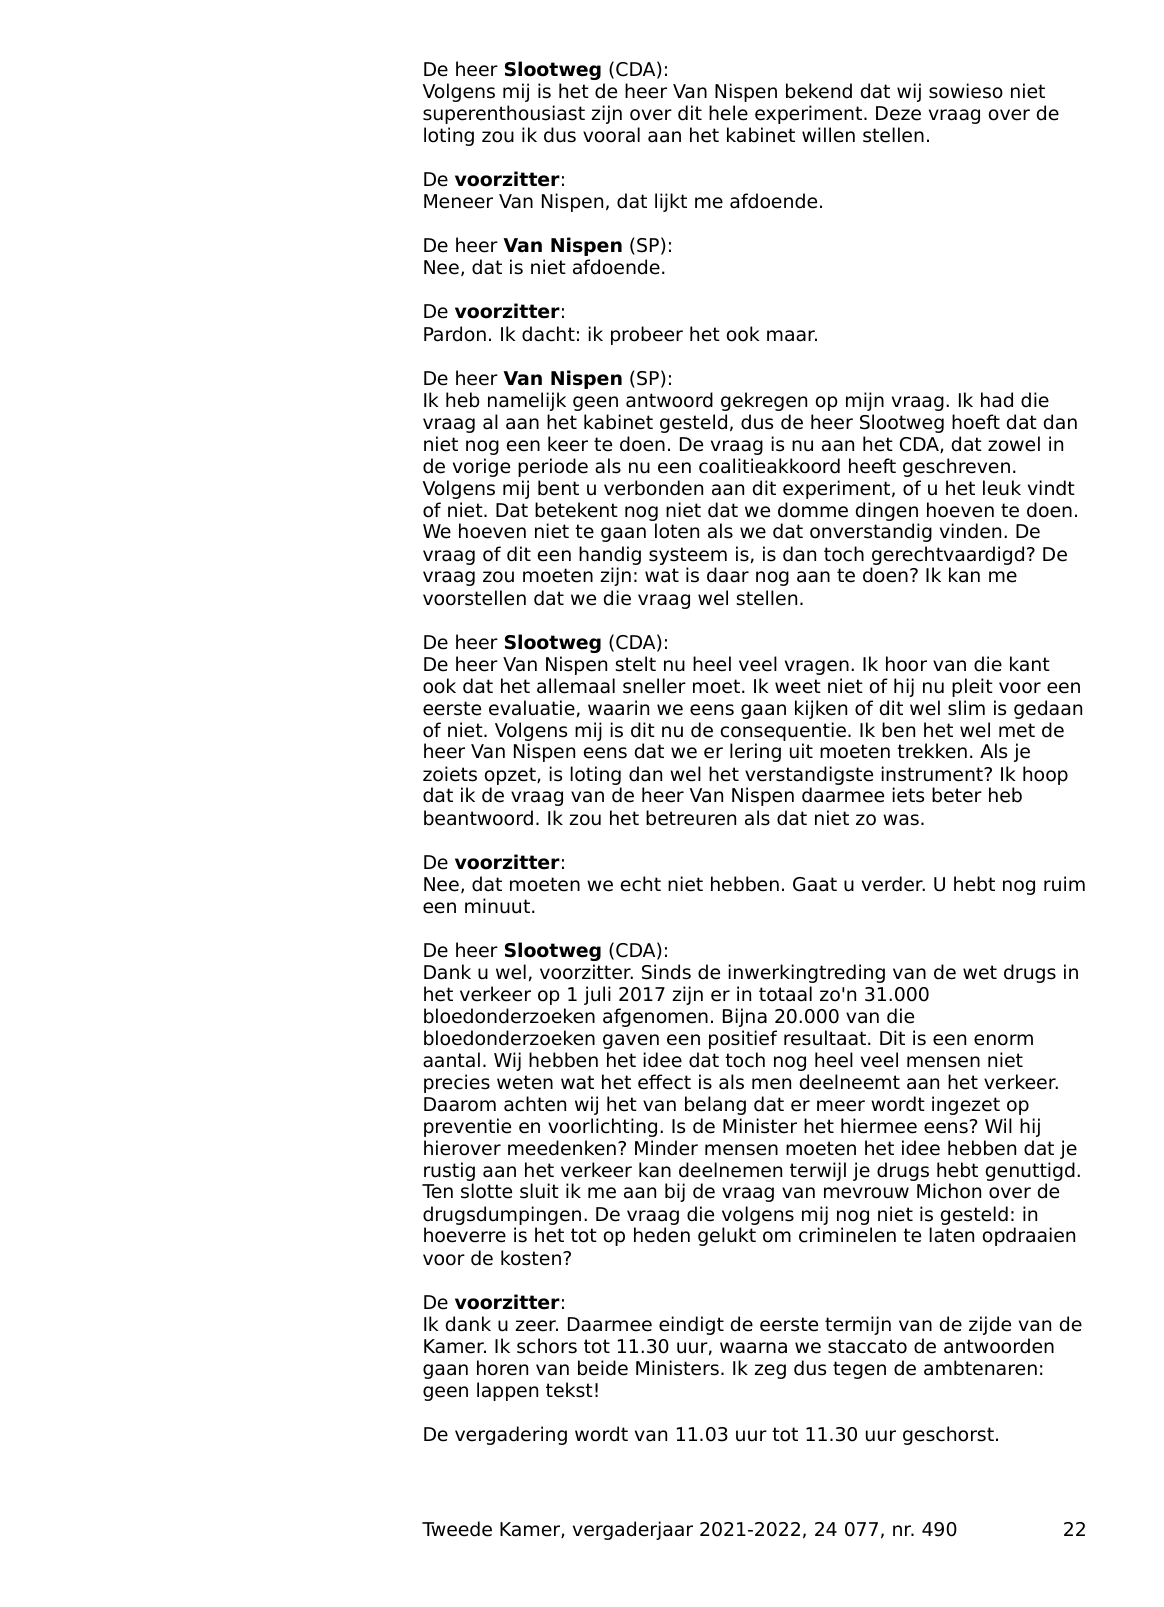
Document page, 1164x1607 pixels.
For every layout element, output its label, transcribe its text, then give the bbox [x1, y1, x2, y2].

text De heer Slootweg (CDA): [422, 940, 1087, 962]
text De heer Van Nispen (SP): [422, 368, 1087, 389]
text Ten slotte sluit ik me aan bij de vraag van mevrouw Michon over de drugsdumpingen. De vraag die volgens mij nog niet is gesteld: in hoeverre is het tot op heden gelukt om criminelen te laten opdraaien voor de kosten? [422, 1181, 1087, 1269]
text De heer Slootweg (CDA): [422, 59, 1087, 81]
text Meneer Van Nispen, dat lijkt me afdoende. [422, 191, 1087, 213]
text De voorzitter: [422, 852, 1087, 873]
text De voorzitter: [422, 1292, 1087, 1313]
text De heer Van Nispen (SP): [422, 235, 1087, 257]
text De voorzitter: [422, 169, 1087, 191]
text Nee, dat moeten we echt niet hebben. Gaat u verder. U hebt nog ruim een minuut. [422, 873, 1087, 917]
text De vergadering wordt van 11.03 uur tot 11.30 uur geschorst. [422, 1424, 1087, 1446]
text Pardon. Ik dacht: ik probeer het ook maar. [422, 323, 1087, 345]
text De heer Van Nispen stelt nu heel veel vragen. Ik hoor van die kant ook dat het allemaal sneller moet. Ik weet niet of hij nu pleit voor een eerste evaluatie, waarin we eens gaan kijken of dit wel slim is gedaan of niet. Volgens mij is dit nu de consequentie. Ik ben het wel met de heer Van Nispen eens dat we er lering uit moeten trekken. Als je zoiets opzet, is loting dan wel het verstandigste instrument? Ik hoop dat ik de vraag van de heer Van Nispen daarmee iets beter heb beantwoord. Ik zou het betreuren als dat niet zo was. [422, 653, 1087, 829]
text Dank u wel, voorzitter. Sinds de inwerkingtreding van de wet drugs in het verkeer op 1 juli 2017 zijn er in totaal zo'n 31.000 bloedonderzoeken afgenomen. Bijna 20.000 van die bloedonderzoeken gaven een positief resultaat. Dit is een enorm aantal. Wij hebben het idee dat toch nog heel veel mensen niet precies weten wat het effect is als men deelneemt aan het verkeer. Daarom achten wij het van belang dat er meer wordt ingezet op preventie en voorlichting. Is de Minister het hiermee eens? Wil hij hierover meedenken? Minder mensen moeten het idee hebben dat je rustig aan het verkeer kan deelnemen terwijl je drugs hebt genuttigd. [422, 962, 1087, 1181]
text Nee, dat is niet afdoende. [422, 257, 1087, 279]
text De voorzitter: [422, 301, 1087, 323]
text Ik heb namelijk geen antwoord gekregen op mijn vraag. Ik had die vraag al aan het kabinet gesteld, dus de heer Slootweg hoeft dat dan niet nog een keer te doen. De vraag is nu aan het CDA, dat zowel in de vorige periode als nu een coalitieakkoord heeft geschreven. Volgens mij bent u verbonden aan dit experiment, of u het leuk vindt of niet. Dat betekent nog niet dat we domme dingen hoeven te doen. We hoeven niet te gaan loten als we dat onverstandig vinden. De vraag of dit een handig systeem is, is dan toch gerechtvaardigd? De vraag zou moeten zijn: wat is daar nog aan te doen? Ik kan me voorstellen dat we die vraag wel stellen. [422, 389, 1087, 609]
text De heer Slootweg (CDA): [422, 632, 1087, 653]
text Ik dank u zeer. Daarmee eindigt de eerste termijn van de zijde van de Kamer. Ik schors tot 11.30 uur, waarna we staccato de antwoorden gaan horen van beide Ministers. Ik zeg dus tegen de ambtenaren: geen lappen tekst! [422, 1313, 1087, 1401]
text Volgens mij is het de heer Van Nispen bekend dat wij sowieso niet superenthousiast zijn over dit hele experiment. Deze vraag over de loting zou ik dus vooral aan het kabinet willen stellen. [422, 81, 1087, 147]
